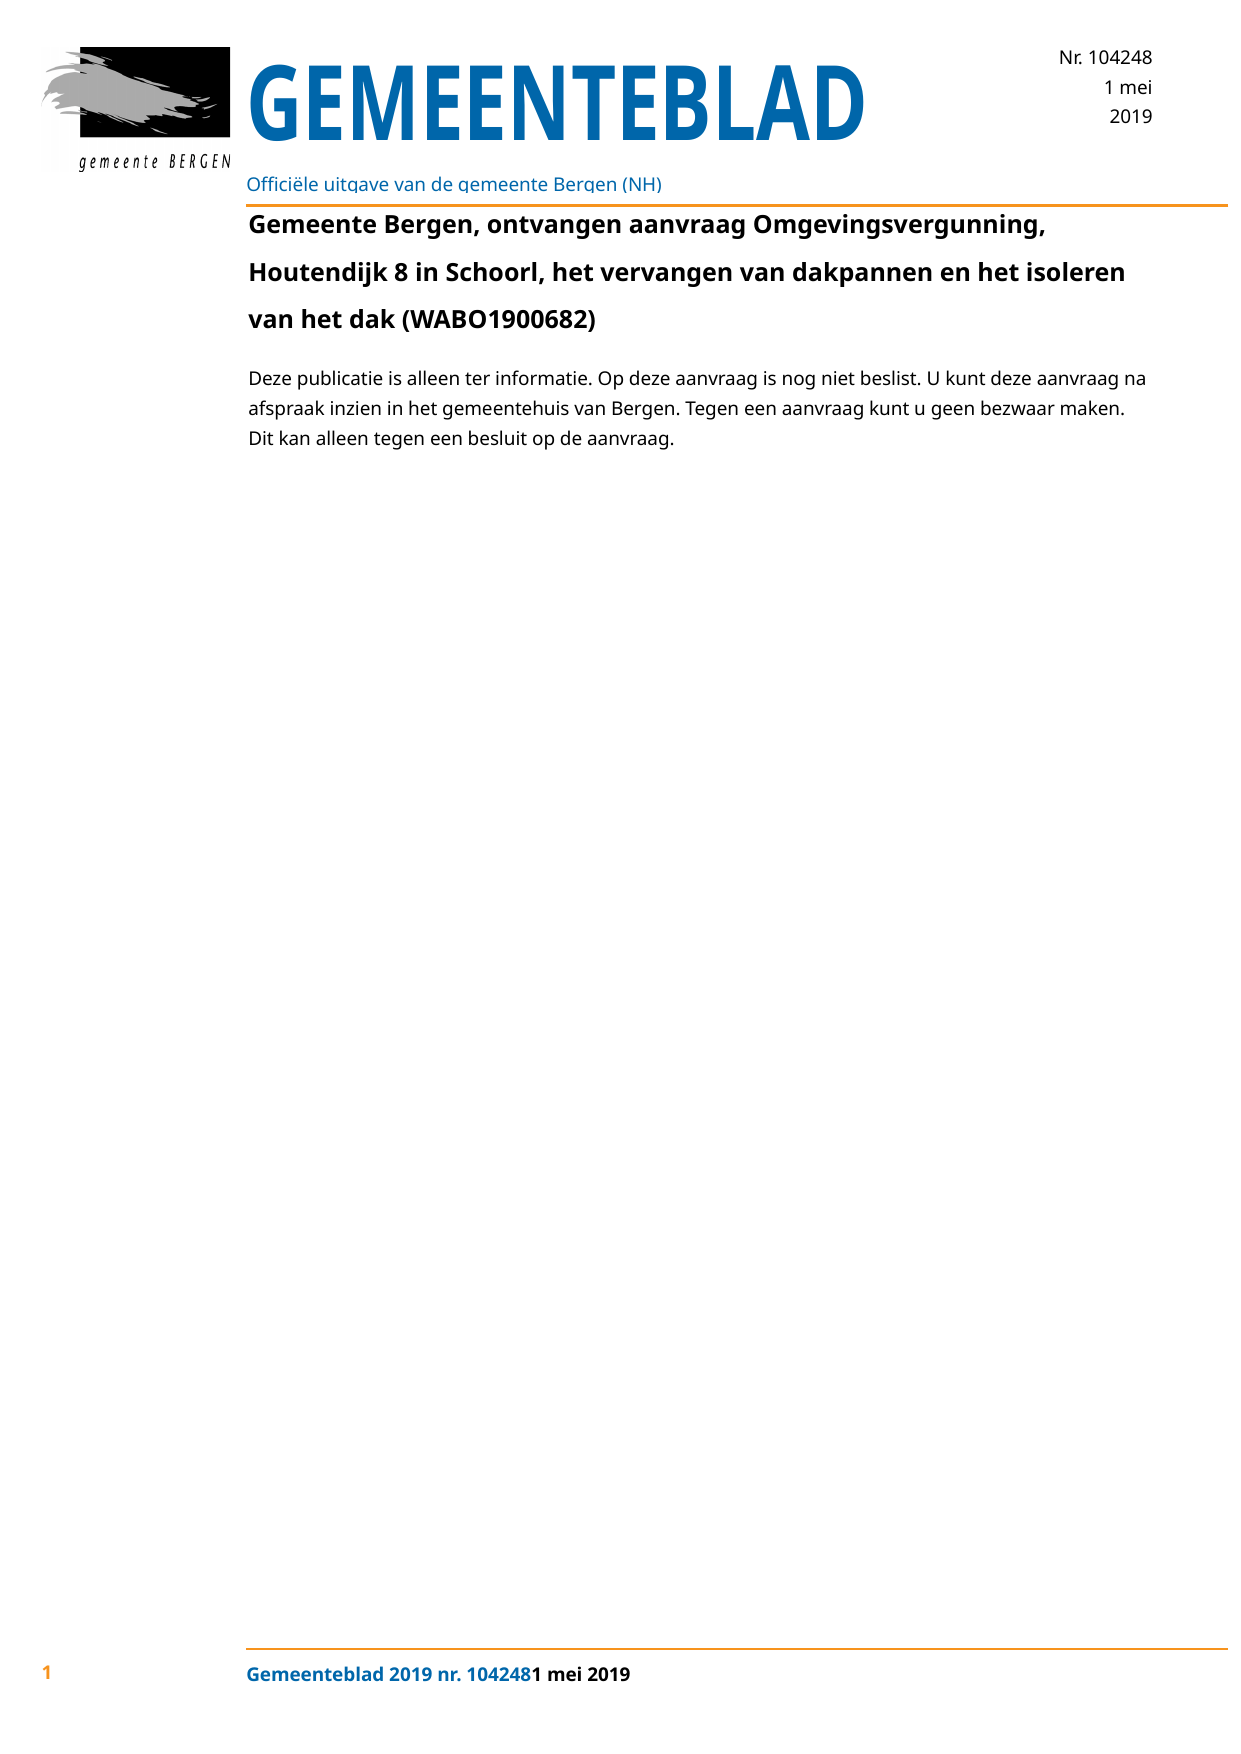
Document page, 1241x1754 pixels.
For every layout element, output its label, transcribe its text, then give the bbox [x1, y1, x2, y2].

text Gemeente Bergen, ontvangen aanvraag Omgevingsvergunning, Houtendijk 8 in Schoorl, het vervangen van dakpannen en het isoleren van het dak (WABO1900682) [248, 207, 1152, 336]
text Deze publicatie is alleen ter informatie. Op deze aanvraag is nog niet beslist. U kunt deze aanvraag na afspraak inzien in het gemeentehuis van Bergen. Tegen een aanvraag kunt u geen bezwaar maken. Dit kan alleen tegen een besluit op de aanvraag. [248, 366, 1152, 450]
picture [41, 47, 231, 172]
